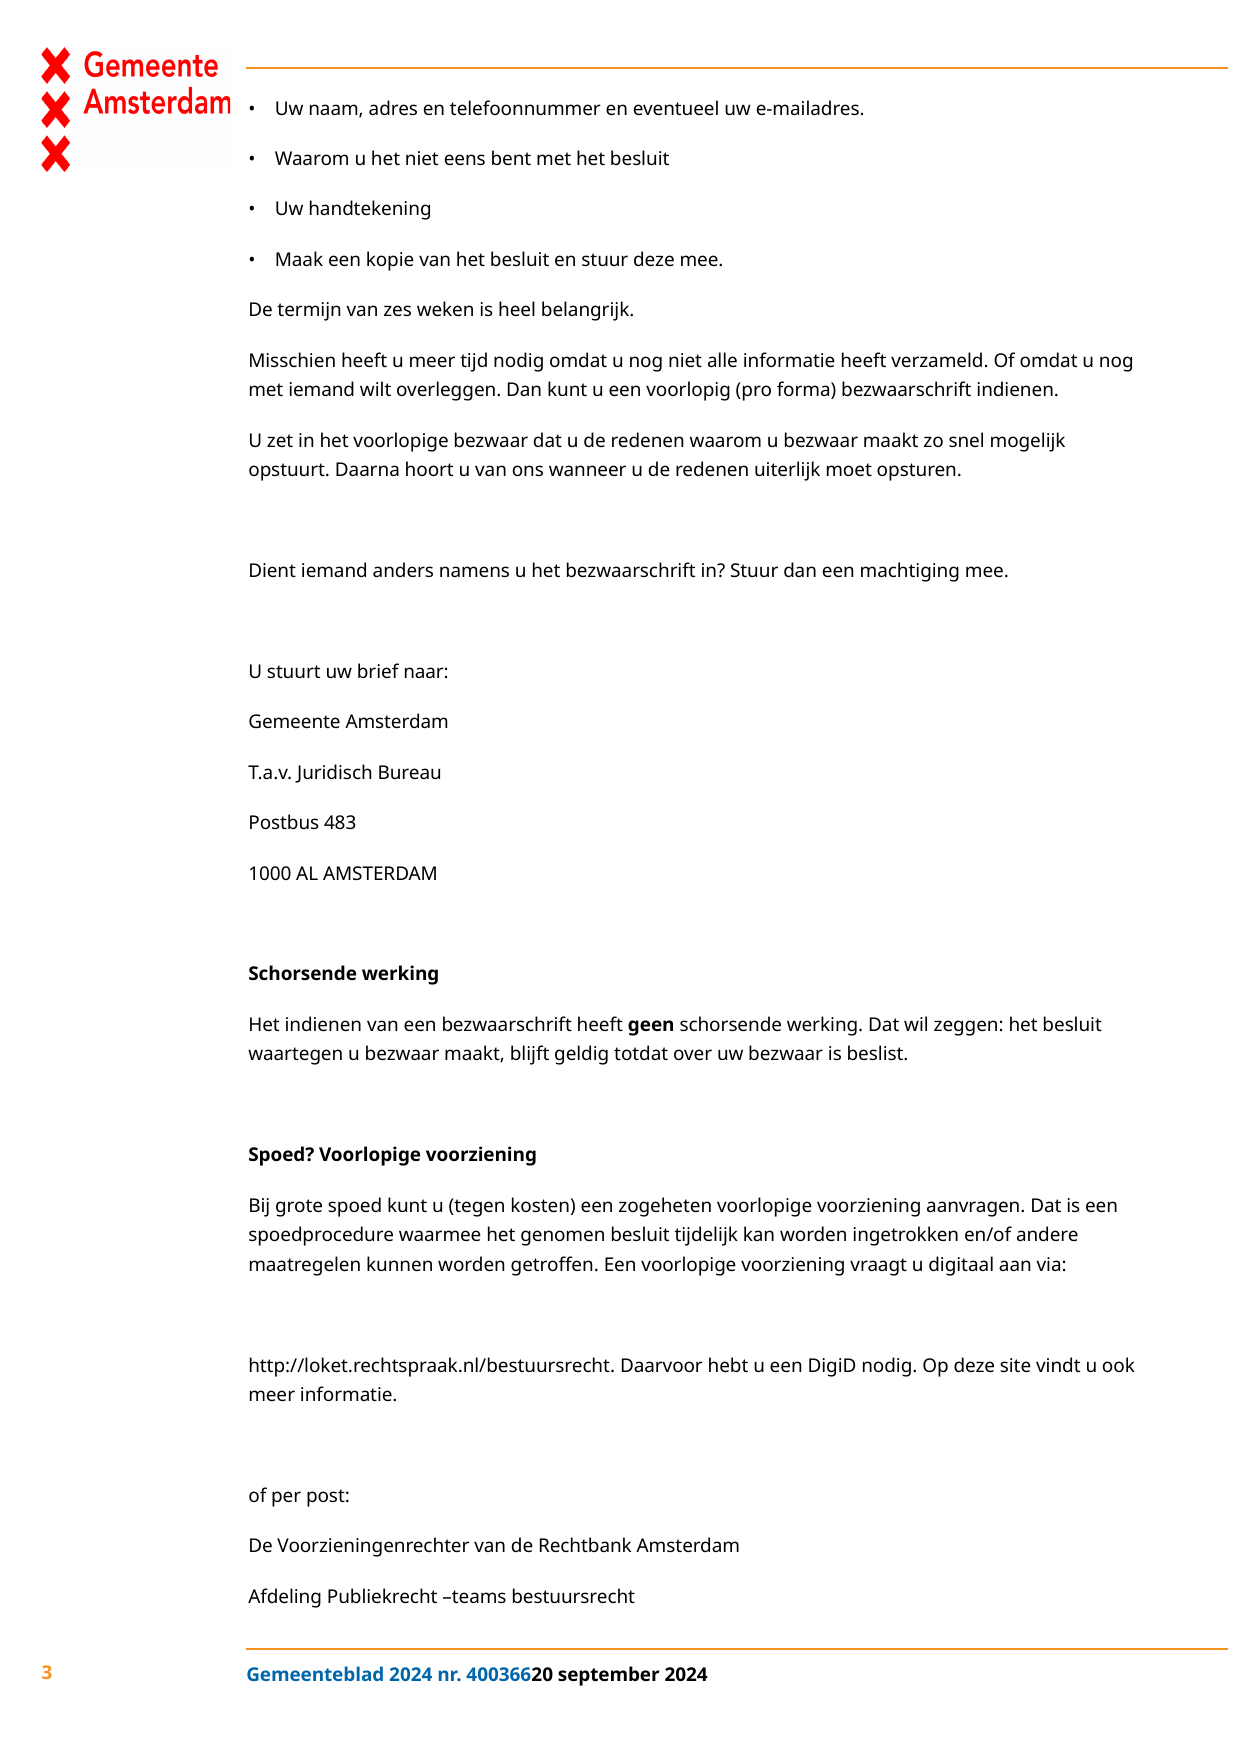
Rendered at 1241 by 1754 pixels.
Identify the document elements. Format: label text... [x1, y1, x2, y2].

text Spoed? Voorlopige voorziening [248, 1141, 1152, 1167]
text • Uw naam, adres en telefoonnummer en eventueel uw e-mailadres. [248, 95, 1152, 121]
text Dient iemand anders namens u het bezwaarschrift in? Stuur dan een machtiging mee. [248, 557, 1152, 583]
text Postbus 483 [248, 809, 1152, 835]
text U zet in het voorlopige bezwaar dat u de redenen waarom u bezwaar maakt zo snel mogelijk opstuurt. Daarna hoort u van ons wanneer u de redenen uiterlijk moet opsturen. [248, 427, 1152, 482]
text U stuurt uw brief naar: [248, 658, 1152, 684]
text Gemeente Amsterdam [248, 708, 1152, 734]
text Afdeling Publiekrecht –teams bestuursrecht [248, 1583, 1152, 1609]
text Het indienen van een bezwaarschrift heeft geen schorsende werking. Dat wil zeggen: het besluit waartegen u bezwaar maakt, blijft geldig totdat over uw bezwaar is beslist. [248, 1011, 1152, 1066]
text • Maak een kopie van het besluit en stuur deze mee. [248, 246, 1152, 272]
text • Uw handtekening [248, 196, 1152, 221]
text http://loket.rechtspraak.nl/bestuursrecht. Daarvoor hebt u een DigiD nodig. Op deze site vindt u ook meer informatie. [248, 1352, 1152, 1407]
text T.a.v. Juridisch Bureau [248, 759, 1152, 785]
text De termijn van zes weken is heel belangrijk. [248, 296, 1152, 322]
text • Waarom u het niet eens bent met het besluit [248, 145, 1152, 171]
text 1000 AL AMSTERDAM [248, 860, 1152, 886]
text De Voorzieningenrechter van de Rechtbank Amsterdam [248, 1533, 1152, 1558]
text Bij grote spoed kunt u (tegen kosten) een zogeheten voorlopige voorziening aanvragen. Dat is een spoedprocedure waarmee het genomen besluit tijdelijk kan worden ingetrokken en/of andere maatregelen kunnen worden getroffen. Een voorlopige voorziening vraagt u digitaal aan via: [248, 1192, 1152, 1277]
text Schorsende werking [248, 961, 1152, 986]
text of per post: [248, 1482, 1152, 1508]
picture [41, 47, 231, 172]
text Misschien heeft u meer tijd nodig omdat u nog niet alle informatie heeft verzameld. Of omdat u nog met iemand wilt overleggen. Dan kunt u een voorlopig (pro forma) bezwaarschrift indienen. [248, 347, 1152, 402]
